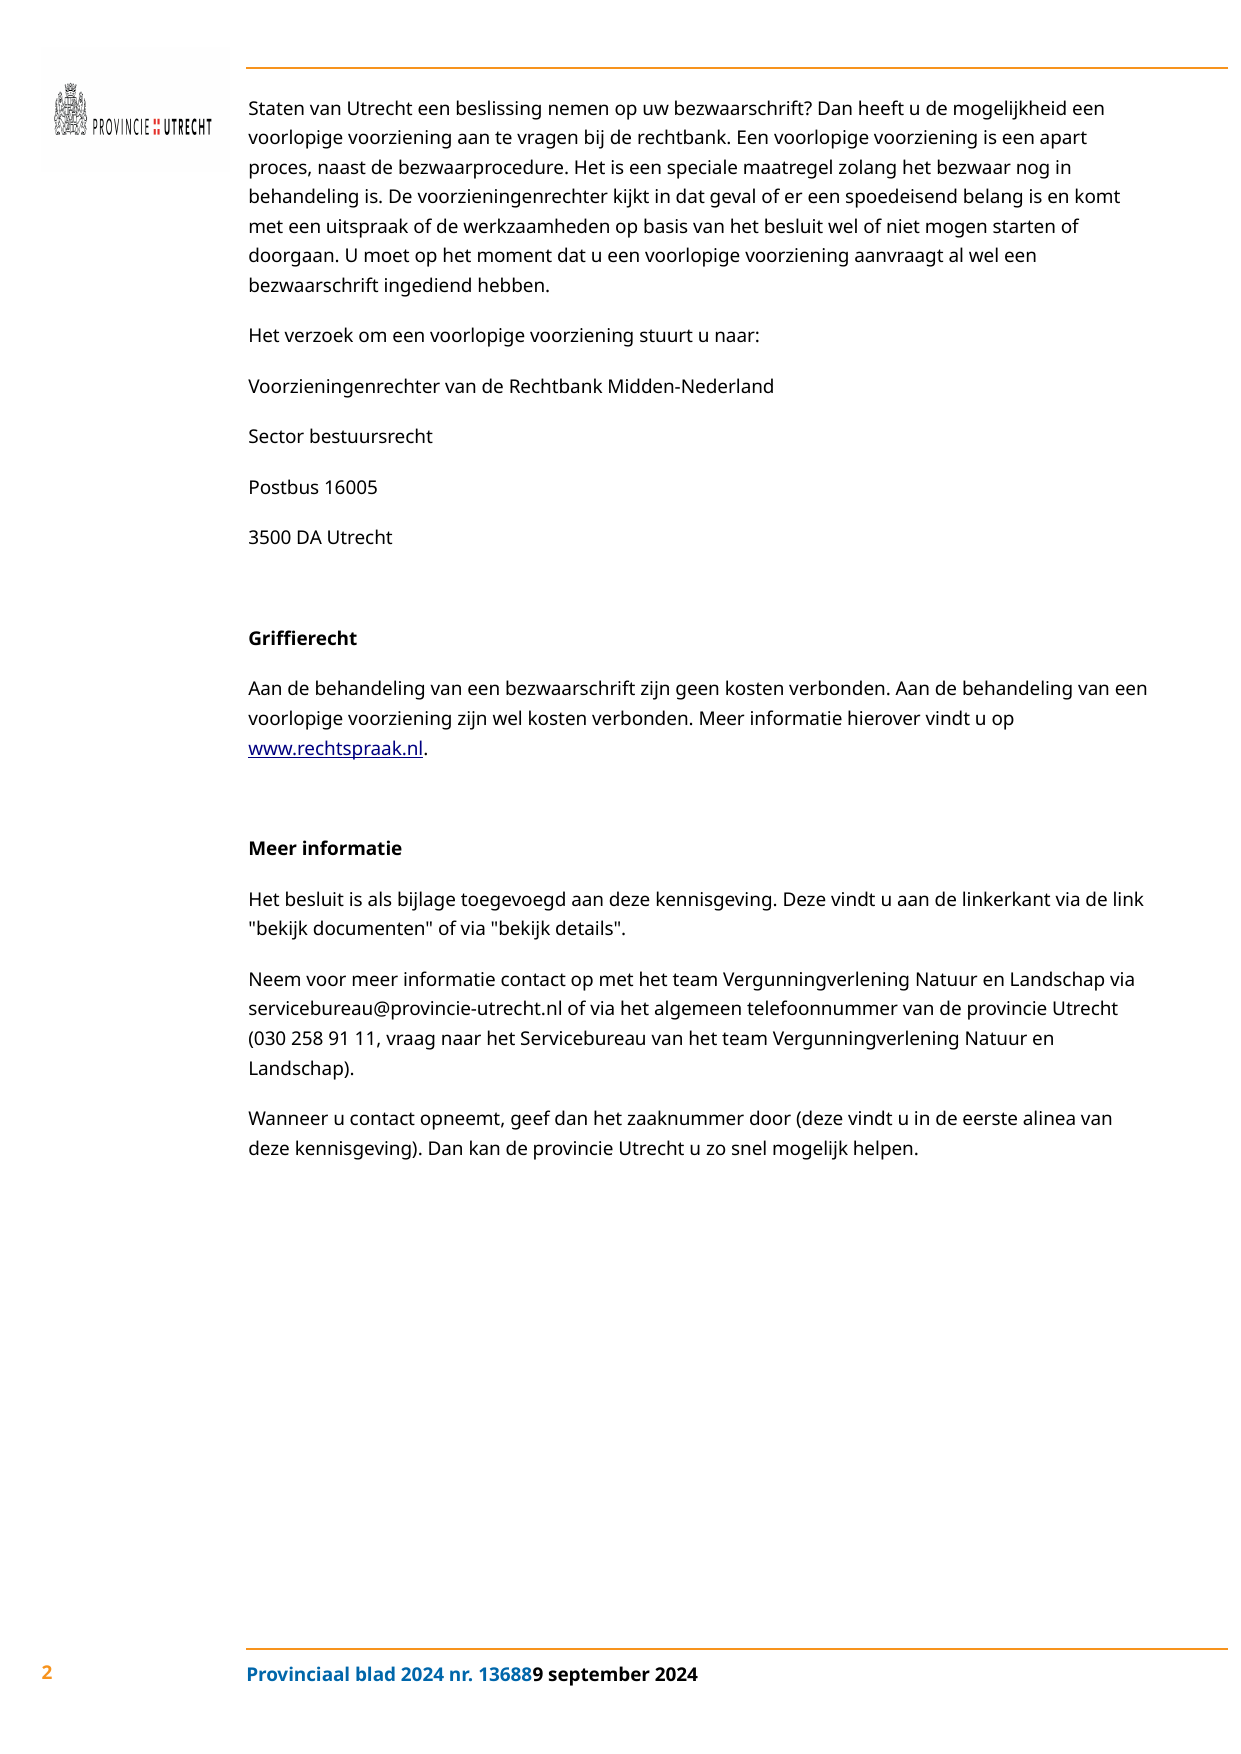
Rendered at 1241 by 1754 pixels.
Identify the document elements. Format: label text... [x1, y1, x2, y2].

text Het besluit is als bijlage toegevoegd aan deze kennisgeving. Deze vindt u aan de linkerkant via de link "bekijk documenten" of via "bekijk details". [248, 886, 1152, 941]
text Voorzieningenrechter van de Rechtbank Midden-Nederland [248, 373, 1152, 399]
text Griffierecht [248, 625, 1152, 651]
text Het verzoek om een voorlopige voorziening stuurt u naar: [248, 323, 1152, 348]
text Sector bestuursrecht [248, 423, 1152, 449]
picture [41, 47, 231, 172]
text Aan de behandeling van een bezwaarschrift zijn geen kosten verbonden. Aan de behandeling van een voorlopige voorziening zijn wel kosten verbonden. Meer informatie hierover vindt u op www.rechtspraak.nl. [248, 676, 1152, 761]
text 3500 DA Utrecht [248, 524, 1152, 550]
text Meer informatie [248, 836, 1152, 861]
text Staten van Utrecht een beslissing nemen op uw bezwaarschrift? Dan heeft u de mogelijkheid een voorlopige voorziening aan te vragen bij de rechtbank. Een voorlopige voorziening is een apart proces, naast de bezwaarprocedure. Het is een speciale maatregel zolang het bezwaar nog in behandeling is. De voorzieningenrechter kijkt in dat geval of er een spoedeisend belang is en komt met een uitspraak of de werkzaamheden op basis van het besluit wel of niet mogen starten of doorgaan. U moet op het moment dat u een voorlopige voorziening aanvraagt al wel een bezwaarschrift ingediend hebben. [248, 95, 1152, 298]
text Postbus 16005 [248, 474, 1152, 500]
text Neem voor meer informatie contact op met het team Vergunningverlening Natuur en Landschap via servicebureau@provincie-utrecht.nl of via het algemeen telefoonnummer van de provincie Utrecht (030 258 91 11, vraag naar het Servicebureau van het team Vergunningverlening Natuur en Landschap). [248, 966, 1152, 1081]
text Wanneer u contact opneemt, geef dan het zaaknummer door (deze vindt u in de eerste alinea van deze kennisgeving). Dan kan de provincie Utrecht u zo snel mogelijk helpen. [248, 1105, 1152, 1161]
